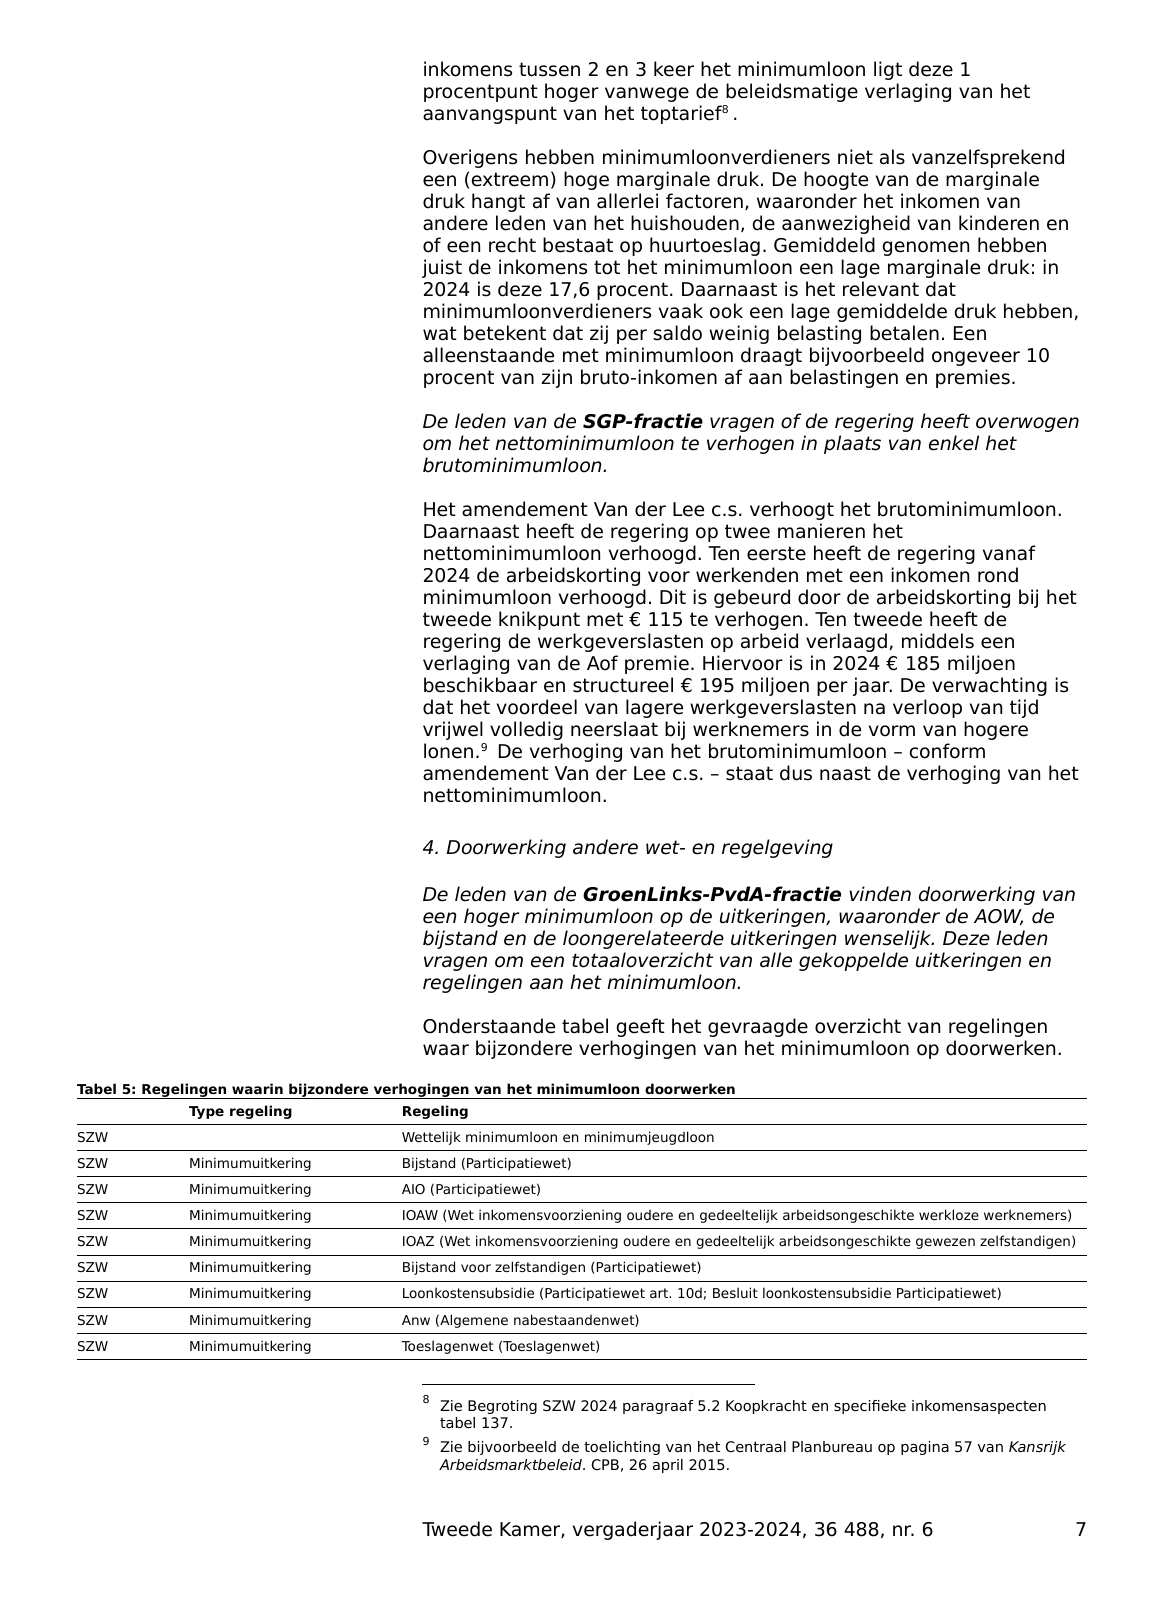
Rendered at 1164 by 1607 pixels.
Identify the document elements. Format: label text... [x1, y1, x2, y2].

table_cell Bijstand voor zelfstandigen (Participatiewet) [396, 1256, 1087, 1281]
table_cell [183, 1125, 396, 1150]
table_cell SZW [77, 1125, 183, 1150]
table_cell Minimumuitkering [183, 1282, 396, 1307]
text De leden van de SGP-fractie vragen of de regering heeft overwogen om het nettominimumloon te verhogen in plaats van enkel het brutominimumloon. [422, 411, 1087, 477]
text Zie Begroting SZW 2024 paragraaf 5.2 Koopkracht en specifieke inkomensaspecten tabel 137. [422, 1393, 1087, 1432]
text Onderstaande tabel geeft het gevraagde overzicht van regelingen waar bijzondere verhogingen van het minimumloon op doorwerken. [422, 1016, 1087, 1060]
table_cell Anw (Algemene nabestaandenwet) [396, 1308, 1087, 1333]
table_cell IOAZ (Wet inkomensvoorziening oudere en gedeeltelijk arbeidsongeschikte gewezen zelfstandigen) [396, 1229, 1087, 1254]
table_cell Regeling [396, 1099, 1087, 1124]
text Overigens hebben minimumloonverdieners niet als vanzelfsprekend een (extreem) hoge marginale druk. De hoogte van de marginale druk hangt af van allerlei factoren, waaronder het inkomen van andere leden van het huishouden, de aanwezigheid van kinderen en of een recht bestaat op huurtoeslag. Gemiddeld genomen hebben juist de inkomens tot het minimumloon een lage marginale druk: in 2024 is deze 17,6 procent. Daarnaast is het relevant dat minimumloonverdieners vaak ook een lage gemiddelde druk hebben, wat betekent dat zij per saldo weinig belasting betalen. Een alleenstaande met minimumloon draagt bijvoorbeeld ongeveer 10 procent van zijn bruto-inkomen af aan belastingen en premies. [422, 147, 1087, 389]
text De leden van de GroenLinks-PvdA-fractie vinden doorwerking van een hoger minimumloon op de uitkeringen, waaronder de AOW, de bijstand en de loongerelateerde uitkeringen wenselijk. Deze leden vragen om een totaaloverzicht van alle gekoppelde uitkeringen en regelingen aan het minimumloon. [422, 884, 1087, 994]
table_cell Loonkostensubsidie (Participatiewet art. 10d; Besluit loonkostensubsidie Participatiewet) [396, 1282, 1087, 1307]
table_cell Type regeling [183, 1099, 396, 1124]
table_cell SZW [77, 1177, 183, 1202]
table_cell Minimumuitkering [183, 1256, 396, 1281]
table_cell SZW [77, 1229, 183, 1254]
table_cell SZW [77, 1256, 183, 1281]
table_cell Wettelijk minimumloon en minimumjeugdloon [396, 1125, 1087, 1150]
table_cell Minimumuitkering [183, 1229, 396, 1254]
table_cell Minimumuitkering [183, 1177, 396, 1202]
table_cell SZW [77, 1203, 183, 1228]
table_cell [77, 1099, 183, 1124]
table_cell Minimumuitkering [183, 1151, 396, 1176]
table_cell IOAW (Wet inkomensvoorziening oudere en gedeeltelijk arbeidsongeschikte werkloze werknemers) [396, 1203, 1087, 1228]
table_cell Minimumuitkering [183, 1334, 396, 1359]
table_cell Minimumuitkering [183, 1308, 396, 1333]
table_cell SZW [77, 1334, 183, 1359]
table_cell SZW [77, 1308, 183, 1333]
table_cell Bijstand (Participatiewet) [396, 1151, 1087, 1176]
text inkomens tussen 2 en 3 keer het minimumloon ligt deze 1 procentpunt hoger vanwege de beleidsmatige verlaging van het aanvangspunt van het toptarief. [422, 59, 1087, 125]
table_cell SZW [77, 1151, 183, 1176]
text Het amendement Van der Lee c.s. verhoogt het brutominimumloon. Daarnaast heeft de regering op twee manieren het nettominimumloon verhoogd. Ten eerste heeft de regering vanaf 2024 de arbeidskorting voor werkenden met een inkomen rond minimumloon verhoogd. Dit is gebeurd door de arbeidskorting bij het tweede knikpunt met € 115 te verhogen. Ten tweede heeft de regering de werkgeverslasten op arbeid verlaagd, middels een verlaging van de Aof premie. Hiervoor is in 2024 € 185 miljoen beschikbaar en structureel € 195 miljoen per jaar. De verwachting is dat het voordeel van lagere werkgeverslasten na verloop van tijd vrijwel volledig neerslaat bij werknemers in de vorm van hogere lonen. De verhoging van het brutominimumloon – conform amendement Van der Lee c.s. – staat dus naast de verhoging van het nettominimumloon. [422, 499, 1087, 807]
table_cell AIO (Participatiewet) [396, 1177, 1087, 1202]
table_cell Minimumuitkering [183, 1203, 396, 1228]
table_cell Toeslagenwet (Toeslagenwet) [396, 1334, 1087, 1359]
table_header Tabel 5: Regelingen waarin bijzondere verhogingen van het minimumloon doorwerken [77, 1082, 1087, 1098]
text Zie bijvoorbeeld de toelichting van het Centraal Planbureau op pagina 57 van Kansrijk Arbeidsmarktbeleid. CPB, 26 april 2015. [422, 1435, 1087, 1474]
subtitle 4. Doorwerking andere wet- en regelgeving [422, 837, 1087, 859]
table_cell SZW [77, 1282, 183, 1307]
